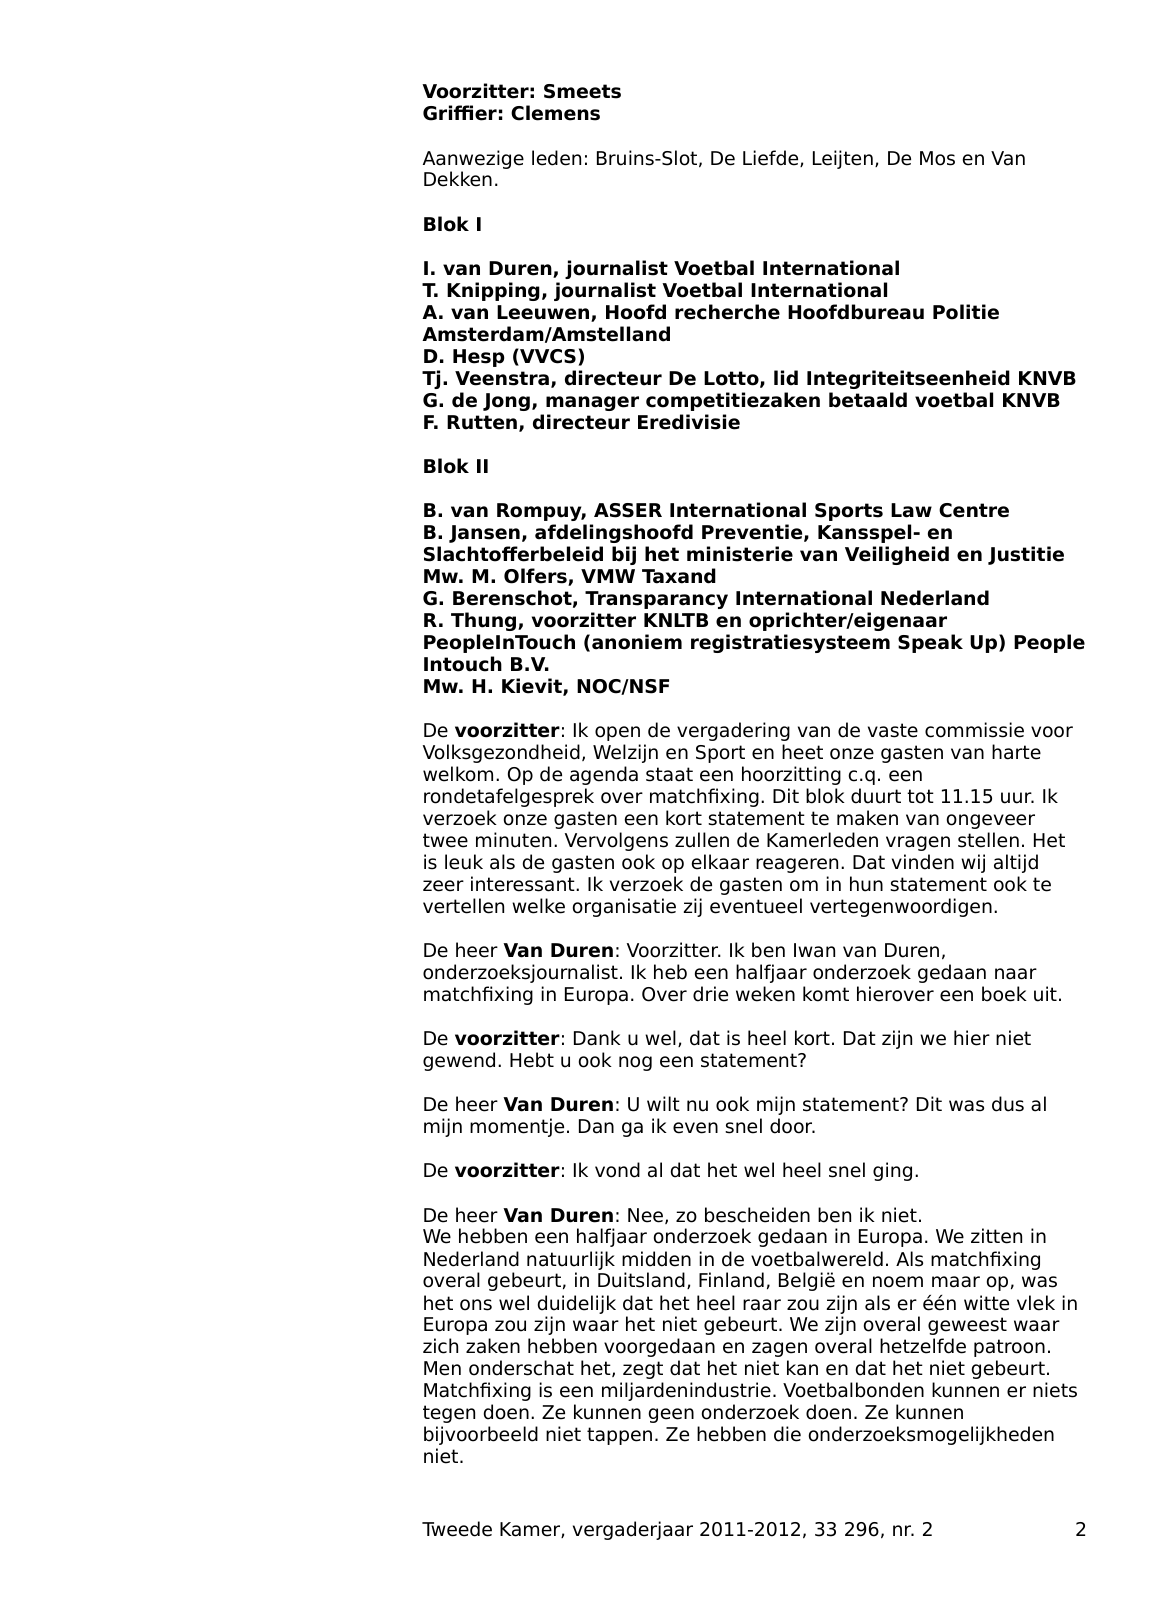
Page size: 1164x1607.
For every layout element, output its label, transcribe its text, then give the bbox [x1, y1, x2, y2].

text De heer Van Duren: Voorzitter. Ik ben Iwan van Duren, onderzoeksjournalist. Ik heb een halfjaar onderzoek gedaan naar matchfixing in Europa. Over drie weken komt hierover een boek uit. [422, 940, 1087, 1006]
text F. Rutten, directeur Eredivisie [422, 412, 1087, 433]
text B. van Rompuy, ASSER International Sports Law Centre [422, 500, 1087, 522]
subtitle Blok I [422, 213, 1087, 236]
text De voorzitter: Ik open de vergadering van de vaste commissie voor Volksgezondheid, Welzijn en Sport en heet onze gasten van harte welkom. Op de agenda staat een hoorzitting c.q. een rondetafelgesprek over matchfixing. Dit blok duurt tot 11.15 uur. Ik verzoek onze gasten een kort statement te maken van ongeveer twee minuten. Vervolgens zullen de Kamerleden vragen stellen. Het is leuk als de gasten ook op elkaar reageren. Dat vinden wij altijd zeer interessant. Ik verzoek de gasten om in hun statement ook te vertellen welke organisatie zij eventueel vertegenwoordigen. [422, 720, 1087, 918]
text Mw. M. Olfers, VMW Taxand [422, 566, 1087, 588]
text We hebben een halfjaar onderzoek gedaan in Europa. We zitten in Nederland natuurlijk midden in de voetbalwereld. Als matchfixing overal gebeurt, in Duitsland, Finland, België en noem maar op, was het ons wel duidelijk dat het heel raar zou zijn als er één witte vlek in Europa zou zijn waar het niet gebeurt. We zijn overal geweest waar zich zaken hebben voorgedaan en zagen overal hetzelfde patroon. Men onderschat het, zegt dat het niet kan en dat het niet gebeurt. Matchfixing is een miljardenindustrie. Voetbalbonden kunnen er niets tegen doen. Ze kunnen geen onderzoek doen. Ze kunnen bijvoorbeeld niet tappen. Ze hebben die onderzoeksmogelijkheden niet. [422, 1226, 1087, 1468]
text G. de Jong, manager competitiezaken betaald voetbal KNVB [422, 389, 1087, 412]
text I. van Duren, journalist Voetbal International [422, 258, 1087, 280]
text Mw. H. Kievit, NOC/NSF [422, 676, 1087, 698]
text G. Berenschot, Transparancy International Nederland [422, 588, 1087, 610]
text De voorzitter: Dank u wel, dat is heel kort. Dat zijn we hier niet gewend. Hebt u ook nog een statement? [422, 1028, 1087, 1072]
text B. Jansen, afdelingshoofd Preventie, Kansspel- en Slachtofferbeleid bij het ministerie van Veiligheid en Justitie [422, 522, 1087, 566]
text A. van Leeuwen, Hoofd recherche Hoofdbureau Politie Amsterdam/Amstelland [422, 302, 1087, 346]
text R. Thung, voorzitter KNLTB en oprichter/eigenaar PeopleInTouch (anoniem registratiesysteem Speak Up) People Intouch B.V. [422, 610, 1087, 676]
subtitle Blok II [422, 456, 1087, 478]
text De heer Van Duren: U wilt nu ook mijn statement? Dit was dus al mijn momentje. Dan ga ik even snel door. [422, 1094, 1087, 1138]
text Aanwezige leden: Bruins-Slot, De Liefde, Leijten, De Mos en Van Dekken. [422, 147, 1087, 191]
text De voorzitter: Ik vond al dat het wel heel snel ging. [422, 1160, 1087, 1182]
text Griffier: Clemens [422, 103, 1087, 125]
text Voorzitter: Smeets [422, 81, 1087, 103]
text Tj. Veenstra, directeur De Lotto, lid Integriteitseenheid KNVB [422, 368, 1087, 389]
text T. Knipping, journalist Voetbal International [422, 280, 1087, 302]
text De heer Van Duren: Nee, zo bescheiden ben ik niet. [422, 1204, 1087, 1226]
text D. Hesp (VVCS) [422, 346, 1087, 368]
